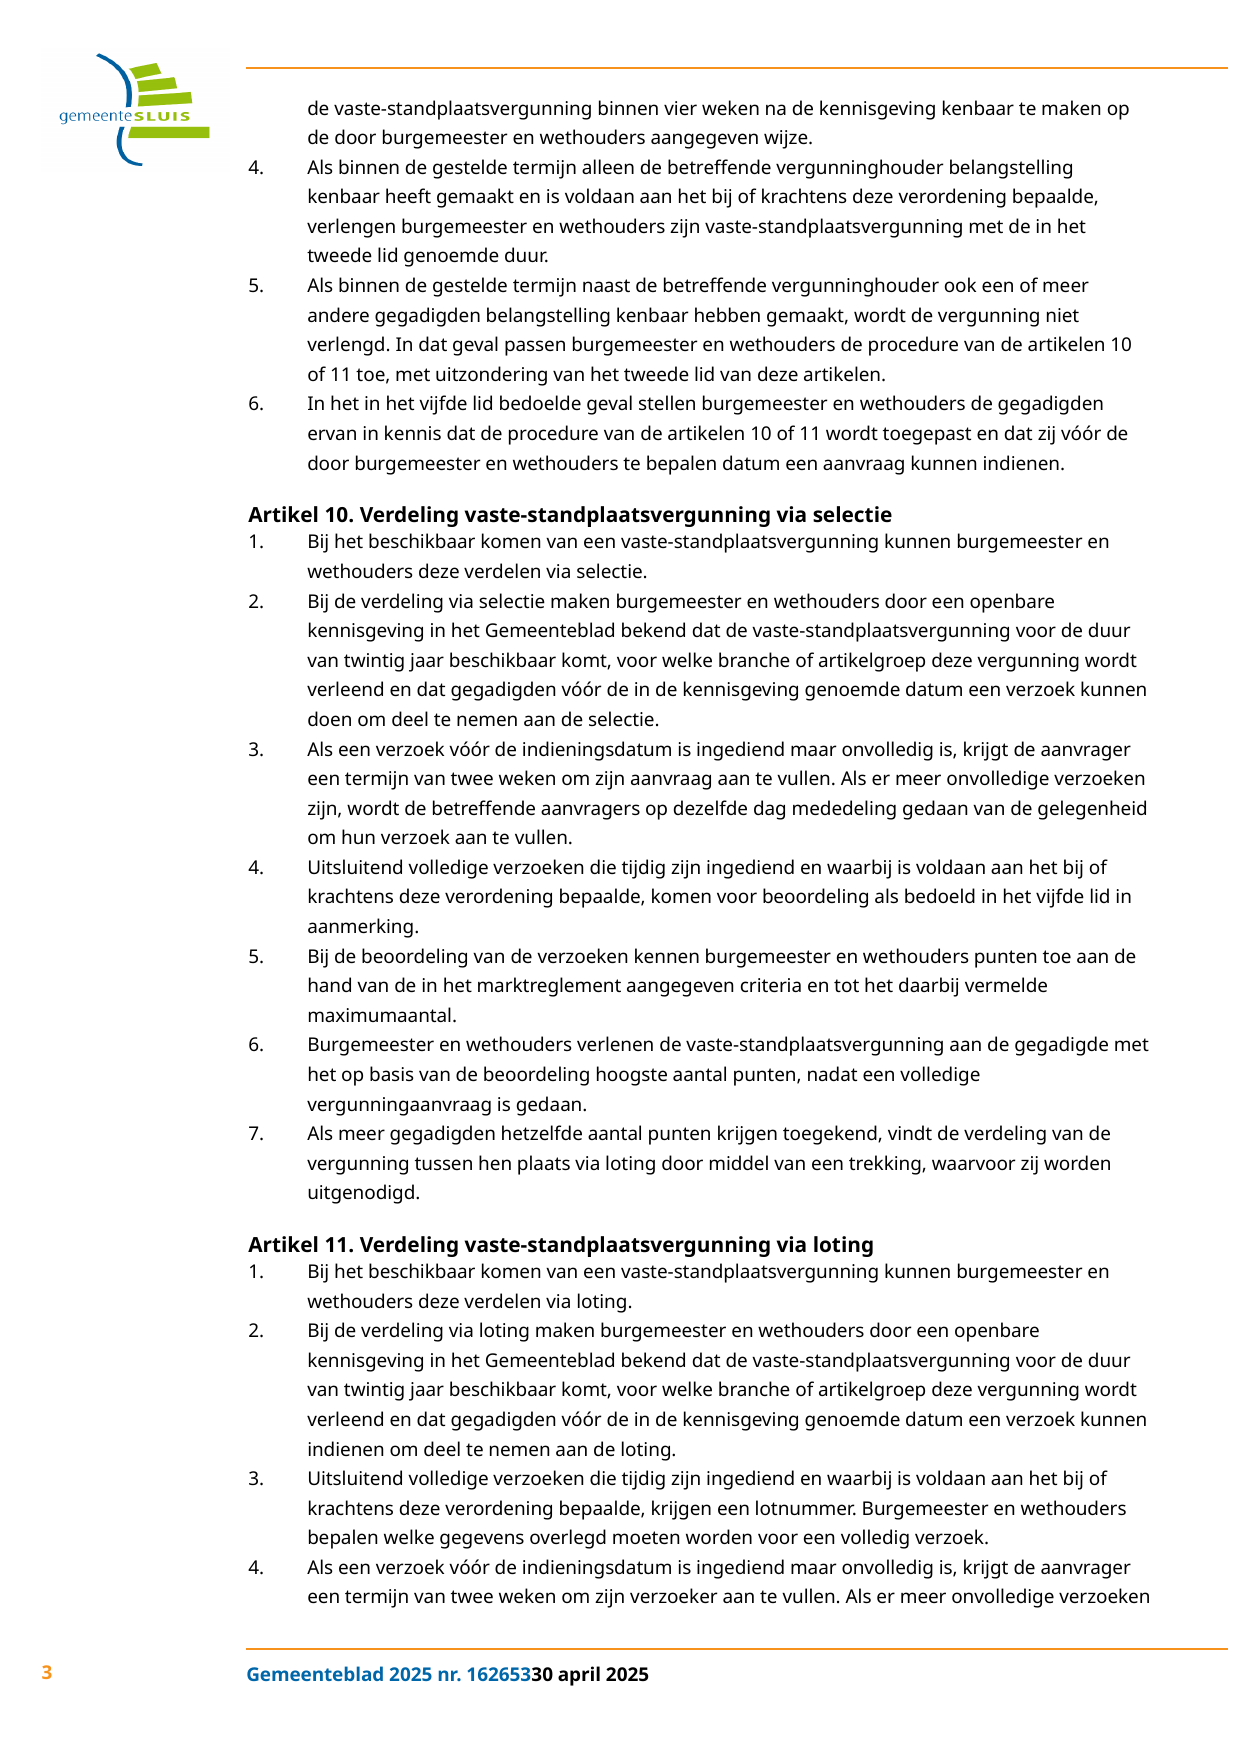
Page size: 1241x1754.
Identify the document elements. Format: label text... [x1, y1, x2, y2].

list Als binnen de gestelde termijn alleen de betreffende vergunninghouder belangstelling kenbaar heeft gemaakt en is voldaan aan het bij of krachtens deze verordening bepaalde, verlengen burgemeester en wethouders zijn vaste-standplaatsvergunning met de in het tweede lid genoemde duur. [248, 154, 1152, 268]
list Als binnen de gestelde termijn naast de betreffende vergunninghouder ook een of meer andere gegadigden belangstelling kenbaar hebben gemaakt, wordt de vergunning niet verlengd. In dat geval passen burgemeester en wethouders de procedure van de artikelen 10 of 11 toe, met uitzondering van het tweede lid van deze artikelen. [248, 272, 1152, 387]
list Als een verzoek vóór de indieningsdatum is ingediend maar onvolledig is, krijgt de aanvrager een termijn van twee weken om zijn aanvraag aan te vullen. Als er meer onvolledige verzoeken zijn, wordt de betreffende aanvragers op dezelfde dag mededeling gedaan van de gelegenheid om hun verzoek aan te vullen. [248, 736, 1152, 850]
list Uitsluitend volledige verzoeken die tijdig zijn ingediend en waarbij is voldaan aan het bij of krachtens deze verordening bepaalde, krijgen een lotnummer. Burgemeester en wethouders bepalen welke gegevens overlegd moeten worden voor een volledig verzoek. [248, 1465, 1152, 1550]
picture [41, 47, 231, 172]
list Bij het beschikbaar komen van een vaste-standplaatsvergunning kunnen burgemeester en wethouders deze verdelen via selectie. [248, 529, 1152, 584]
list Bij de beoordeling van de verzoeken kennen burgemeester en wethouders punten toe aan de hand van de in het marktreglement aangegeven criteria en tot het daarbij vermelde maximumaantal. [248, 943, 1152, 1028]
list Als een verzoek vóór de indieningsdatum is ingediend maar onvolledig is, krijgt de aanvrager een termijn van twee weken om zijn verzoeker aan te vullen. Als er meer onvolledige verzoeken [248, 1554, 1152, 1609]
list Bij het beschikbaar komen van een vaste-standplaatsvergunning kunnen burgemeester en wethouders deze verdelen via loting. [248, 1258, 1152, 1314]
text Artikel 10. Verdeling vaste-standplaatsvergunning via selectie [248, 500, 1152, 529]
text Artikel 11. Verdeling vaste-standplaatsvergunning via loting [248, 1230, 1152, 1258]
list In het in het vijfde lid bedoelde geval stellen burgemeester en wethouders de gegadigden ervan in kennis dat de procedure van de artikelen 10 of 11 wordt toegepast en dat zij vóór de door burgemeester en wethouders te bepalen datum een aanvraag kunnen indienen. [248, 391, 1152, 476]
list Bij de verdeling via selectie maken burgemeester en wethouders door een openbare kennisgeving in het Gemeenteblad bekend dat de vaste-standplaatsvergunning voor de duur van twintig jaar beschikbaar komt, voor welke branche of artikelgroep deze vergunning wordt verleend en dat gegadigden vóór de in de kennisgeving genoemde datum een verzoek kunnen doen om deel te nemen aan de selectie. [248, 588, 1152, 732]
list de vaste-standplaatsvergunning binnen vier weken na de kennisgeving kenbaar te maken op de door burgemeester en wethouders aangegeven wijze. [248, 95, 1152, 150]
list Uitsluitend volledige verzoeken die tijdig zijn ingediend en waarbij is voldaan aan het bij of krachtens deze verordening bepaalde, komen voor beoordeling als bedoeld in het vijfde lid in aanmerking. [248, 854, 1152, 939]
list Bij de verdeling via loting maken burgemeester en wethouders door een openbare kennisgeving in het Gemeenteblad bekend dat de vaste-standplaatsvergunning voor de duur van twintig jaar beschikbaar komt, voor welke branche of artikelgroep deze vergunning wordt verleend en dat gegadigden vóór de in de kennisgeving genoemde datum een verzoek kunnen indienen om deel te nemen aan de loting. [248, 1317, 1152, 1462]
list Als meer gegadigden hetzelfde aantal punten krijgen toegekend, vindt de verdeling van de vergunning tussen hen plaats via loting door middel van een trekking, waarvoor zij worden uitgenodigd. [248, 1120, 1152, 1205]
list Burgemeester en wethouders verlenen de vaste-standplaatsvergunning aan de gegadigde met het op basis van de beoordeling hoogste aantal punten, nadat een volledige vergunningaanvraag is gedaan. [248, 1032, 1152, 1116]
